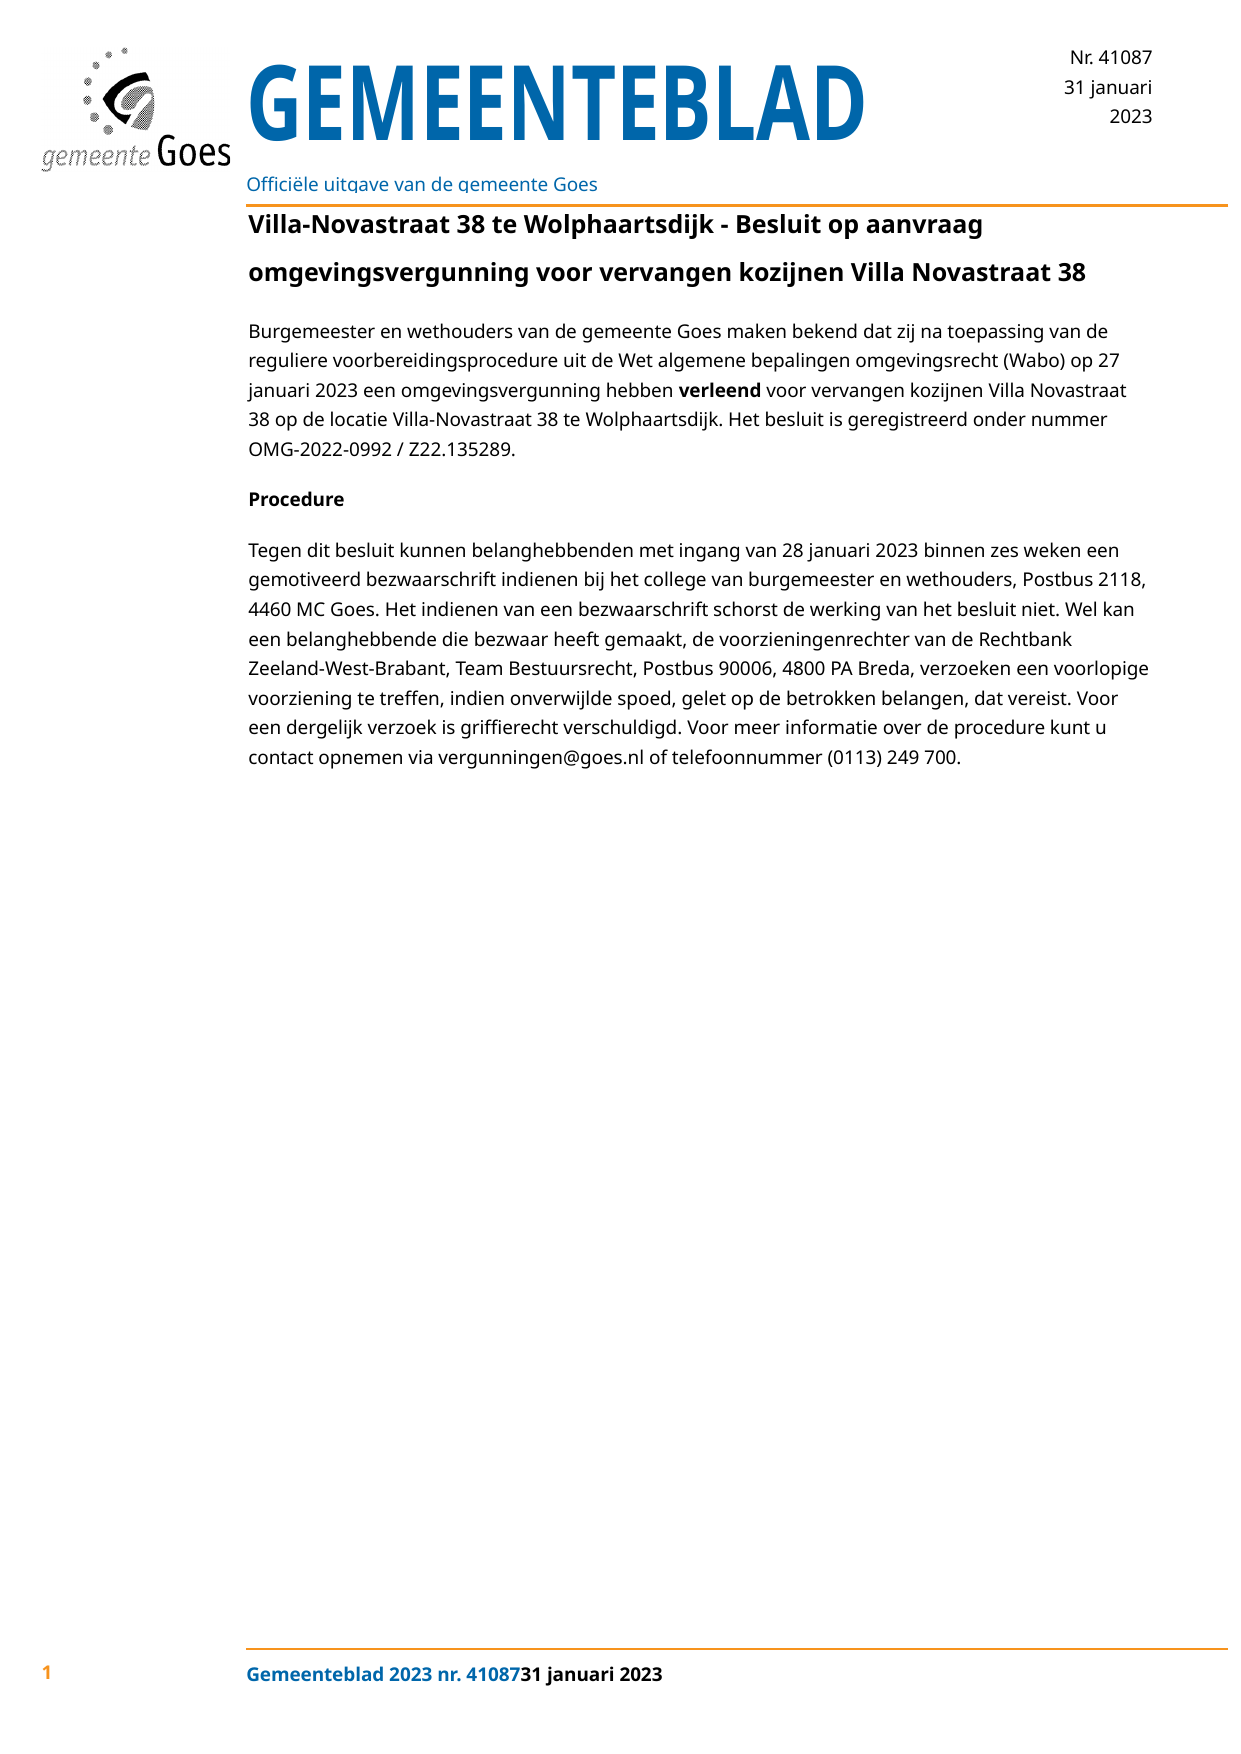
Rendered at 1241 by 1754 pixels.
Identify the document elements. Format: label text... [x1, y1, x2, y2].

text Procedure [248, 487, 1152, 512]
text Burgemeester en wethouders van de gemeente Goes maken bekend dat zij na toepassing van de reguliere voorbereidingsprocedure uit de Wet algemene bepalingen omgevingsrecht (Wabo) op 27 januari 2023 een omgevingsvergunning hebben verleend voor vervangen kozijnen Villa Novastraat 38 op de locatie Villa-Novastraat 38 te Wolphaartsdijk. Het besluit is geregistreerd onder nummer OMG-2022-0992 / Z22.135289. [248, 318, 1152, 462]
picture [41, 47, 231, 172]
text Tegen dit besluit kunnen belanghebbenden met ingang van 28 januari 2023 binnen zes weken een gemotiveerd bezwaarschrift indienen bij het college van burgemeester en wethouders, Postbus 2118, 4460 MC Goes. Het indienen van een bezwaarschrift schorst de werking van het besluit niet. Wel kan een belanghebbende die bezwaar heeft gemaakt, de voorzieningenrechter van de Rechtbank Zeeland-West-Brabant, Team Bestuursrecht, Postbus 90006, 4800 PA Breda, verzoeken een voorlopige voorziening te treffen, indien onverwijlde spoed, gelet op de betrokken belangen, dat vereist. Voor een dergelijk verzoek is griffierecht verschuldigd. Voor meer informatie over de procedure kunt u contact opnemen via vergunningen@goes.nl of telefoonnummer (0113) 249 700. [248, 537, 1152, 770]
text Villa-Novastraat 38 te Wolphaartsdijk - Besluit op aanvraag omgevingsvergunning voor vervangen kozijnen Villa Novastraat 38 [248, 207, 1152, 288]
